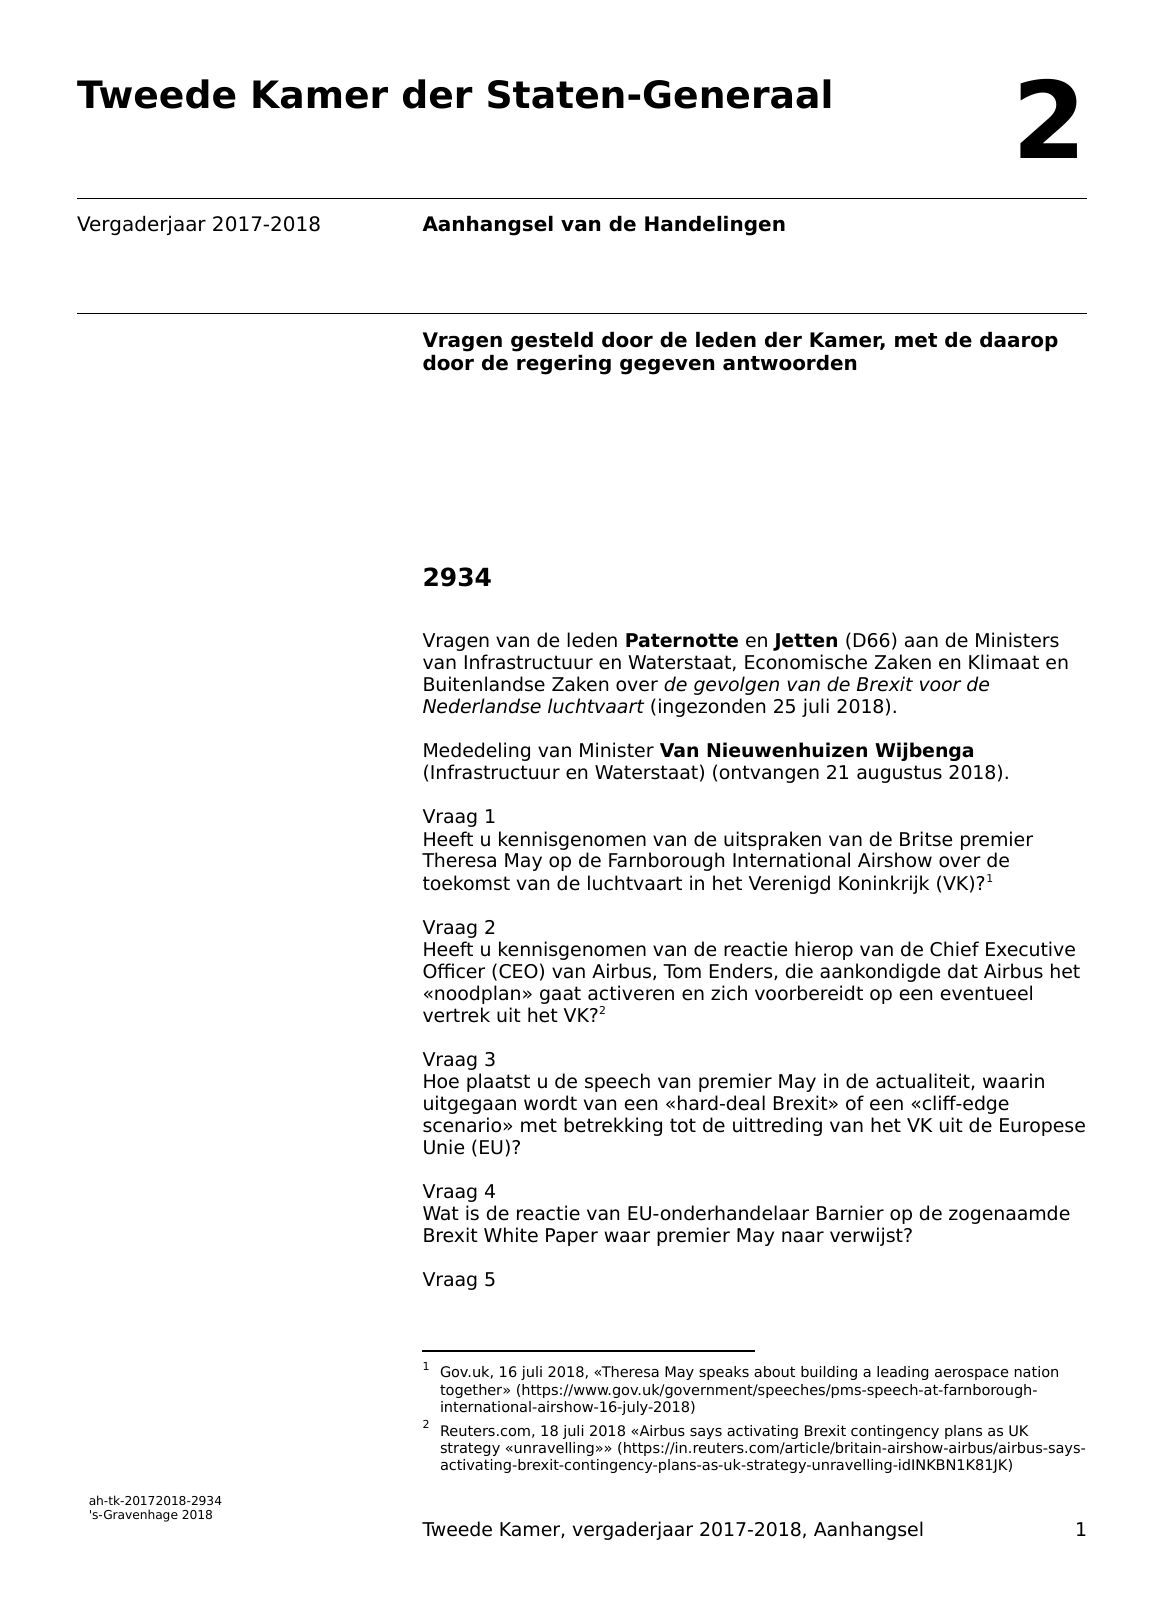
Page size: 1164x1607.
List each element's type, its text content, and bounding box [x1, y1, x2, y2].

table_header Tweede Kamer der Staten-Generaal [77, 59, 886, 198]
table_header 2 [886, 59, 1087, 198]
text Vraag 4 [422, 1181, 1087, 1203]
table_cell [77, 314, 422, 375]
text 2934 [422, 563, 1087, 592]
text Heeft u kennisgenomen van de reactie hierop van de Chief Executive Officer (CEO) van Airbus, Tom Enders, die aankondigde dat Airbus het «noodplan» gaat activeren en zich voorbereidt op een eventueel vertrek uit het VK? [422, 938, 1087, 1026]
table_cell Vragen gesteld door de leden der Kamer, met de daarop door de regering gegeven antwoorden [422, 314, 1087, 375]
text Wat is de reactie van EU-onderhandelaar Barnier op de zogenaamde Brexit White Paper waar premier May naar verwijst? [422, 1203, 1087, 1247]
table_cell Vergaderjaar 2017-2018 [77, 199, 422, 313]
text Vraag 1 [422, 806, 1087, 828]
text Vragen van de leden Paternotte en Jetten (D66) aan de Ministers van Infrastructuur en Waterstaat, Economische Zaken en Klimaat en Buitenlandse Zaken over de gevolgen van de Brexit voor de Nederlandse luchtvaart (ingezonden 25 juli 2018). [422, 630, 1087, 718]
text ah-tk-20172018-2934 [88, 1494, 323, 1508]
text Reuters.com, 18 juli 2018 «Airbus says activating Brexit contingency plans as UK strategy «unravelling»» (https://in.reuters.com/article/britain-airshow-airbus/airbus-says-activating-brexit-contingency-plans-as-uk-strategy-unravelling-idINKBN1K81JK) [422, 1418, 1087, 1474]
text Heeft u kennisgenomen van de uitspraken van de Britse premier Theresa May op de Farnborough International Airshow over de toekomst van de luchtvaart in het Verenigd Koninkrijk (VK)? [422, 828, 1087, 894]
text 's-Gravenhage 2018 [88, 1508, 323, 1522]
text Gov.uk, 16 juli 2018, «Theresa May speaks about building a leading aerospace nation together» (https://www.gov.uk/government/speeches/pms-speech-at-farnborough-international-airshow-16-july-2018) [422, 1360, 1087, 1416]
table_cell Aanhangsel van de Handelingen [422, 199, 1087, 313]
text Hoe plaatst u de speech van premier May in de actualiteit, waarin uitgegaan wordt van een «hard-deal Brexit» of een «cliff-edge scenario» met betrekking tot de uittreding van het VK uit de Europese Unie (EU)? [422, 1071, 1087, 1158]
text Mededeling van Minister Van Nieuwenhuizen Wijbenga (Infrastructuur en Waterstaat) (ontvangen 21 augustus 2018). [422, 740, 1087, 784]
text Vraag 3 [422, 1049, 1087, 1071]
text Vraag 5 [422, 1269, 1087, 1291]
text Vraag 2 [422, 917, 1087, 938]
